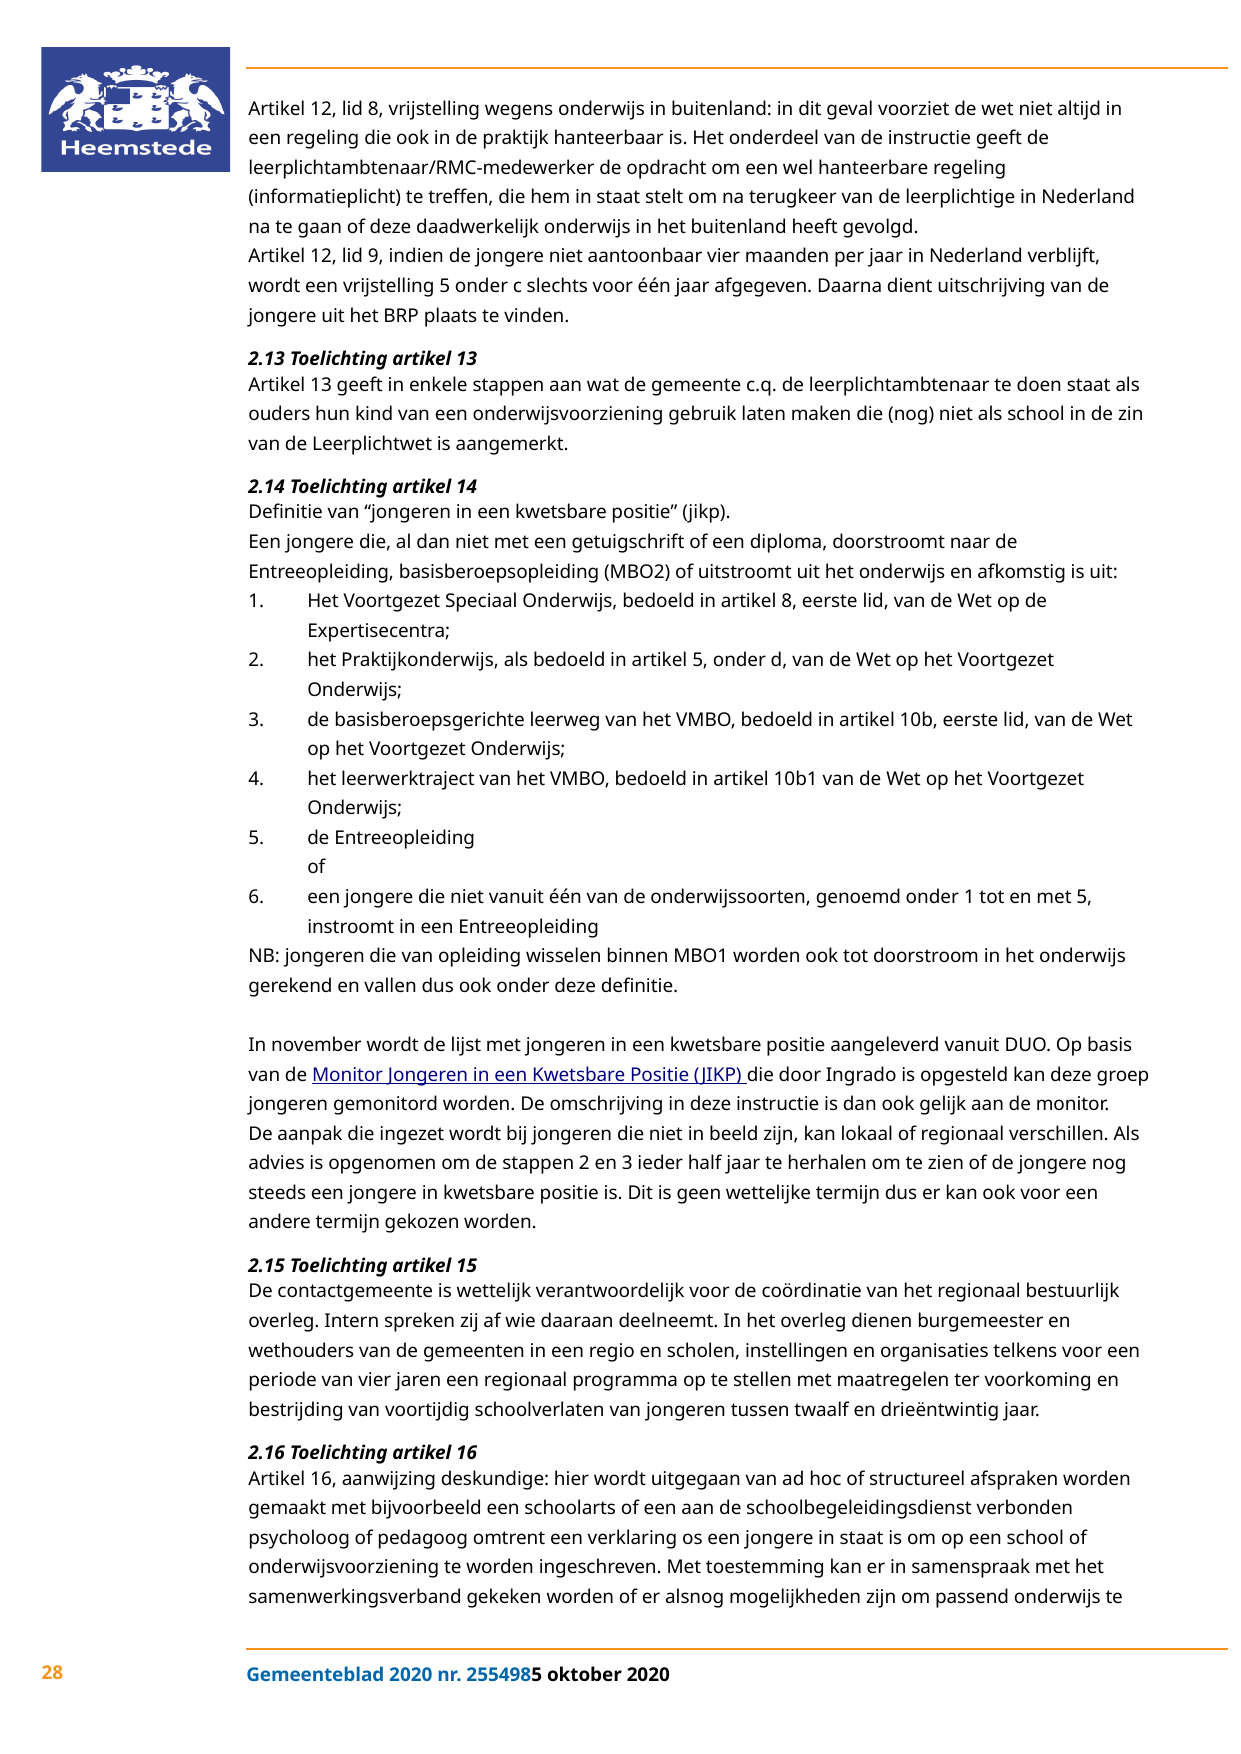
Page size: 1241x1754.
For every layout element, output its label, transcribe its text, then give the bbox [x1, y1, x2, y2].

text De aanpak die ingezet wordt bij jongeren die niet in beeld zijn, kan lokaal of regionaal verschillen. Als advies is opgenomen om de stappen 2 en 3 ieder half jaar te herhalen om te zien of de jongere nog steeds een jongere in kwetsbare positie is. Dit is geen wettelijke termijn dus er kan ook voor een andere termijn gekozen worden. [248, 1120, 1152, 1234]
text Artikel 12, lid 8, vrijstelling wegens onderwijs in buitenland: in dit geval voorziet de wet niet altijd in een regeling die ook in de praktijk hanteerbaar is. Het onderdeel van de instructie geeft de leerplichtambtenaar/RMC-medewerker de opdracht om een wel hanteerbare regeling (informatieplicht) te treffen, die hem in staat stelt om na terugkeer van de leerplichtige in Nederland na te gaan of deze daadwerkelijk onderwijs in het buitenland heeft gevolgd. [248, 95, 1152, 239]
list het leerwerktraject van het VMBO, bedoeld in artikel 10b1 van de Wet op het Voortgezet Onderwijs; [248, 765, 1152, 820]
text De contactgemeente is wettelijk verantwoordelijk voor de coördinatie van het regionaal bestuurlijk overleg. Intern spreken zij af wie daaraan deelneemt. In het overleg dienen burgemeester en wethouders van de gemeenten in een regio en scholen, instellingen en organisaties telkens voor een periode van vier jaren een regionaal programma op te stellen met maatregelen ter voorkoming en bestrijding van voortijdig schoolverlaten van jongeren tussen twaalf en drieëntwintig jaar. [248, 1278, 1152, 1422]
text 2.15 Toelichting artikel 15 [248, 1252, 1152, 1278]
list de basisberoepsgerichte leerweg van het VMBO, bedoeld in artikel 10b, eerste lid, van de Wet op het Voortgezet Onderwijs; [248, 706, 1152, 761]
list of [248, 854, 1152, 879]
list een jongere die niet vanuit één van de onderwijssoorten, genoemd onder 1 tot en met 5, instroomt in een Entreeopleiding [248, 883, 1152, 939]
text 2.14 Toelichting artikel 14 [248, 473, 1152, 499]
text 2.13 Toelichting artikel 13 [248, 345, 1152, 371]
text Definitie van “jongeren in een kwetsbare positie” (jikp). [248, 499, 1152, 524]
text NB: jongeren die van opleiding wisselen binnen MBO1 worden ook tot doorstroom in het onderwijs gerekend en vallen dus ook onder deze definitie. [248, 942, 1152, 998]
text Artikel 12, lid 9, indien de jongere niet aantoonbaar vier maanden per jaar in Nederland verblijft, wordt een vrijstelling 5 onder c slechts voor één jaar afgegeven. Daarna dient uitschrijving van de jongere uit het BRP plaats te vinden. [248, 243, 1152, 328]
picture [41, 47, 231, 172]
text 2.16 Toelichting artikel 16 [248, 1439, 1152, 1465]
list de Entreeopleiding [248, 824, 1152, 850]
list het Praktijkonderwijs, als bedoeld in artikel 5, onder d, van de Wet op het Voortgezet Onderwijs; [248, 647, 1152, 702]
text Artikel 16, aanwijzing deskundige: hier wordt uitgegaan van ad hoc of structureel afspraken worden gemaakt met bijvoorbeeld een schoolarts of een aan de schoolbegeleidingsdienst verbonden psycholoog of pedagoog omtrent een verklaring os een jongere in staat is om op een school of onderwijsvoorziening te worden ingeschreven. Met toestemming kan er in samenspraak met het samenwerkingsverband gekeken worden of er alsnog mogelijkheden zijn om passend onderwijs te [248, 1465, 1152, 1609]
text Een jongere die, al dan niet met een getuigschrift of een diploma, doorstroomt naar de Entreeopleiding, basisberoepsopleiding (MBO2) of uitstroomt uit het onderwijs en afkomstig is uit: [248, 528, 1152, 584]
text In november wordt de lijst met jongeren in een kwetsbare positie aangeleverd vanuit DUO. Op basis van de Monitor Jongeren in een Kwetsbare Positie (JIKP) die door Ingrado is opgesteld kan deze groep jongeren gemonitord worden. De omschrijving in deze instructie is dan ook gelijk aan de monitor. [248, 1031, 1152, 1116]
text Artikel 13 geeft in enkele stappen aan wat de gemeente c.q. de leerplichtambtenaar te doen staat als ouders hun kind van een onderwijsvoorziening gebruik laten maken die (nog) niet als school in de zin van de Leerplichtwet is aangemerkt. [248, 371, 1152, 456]
list Het Voortgezet Speciaal Onderwijs, bedoeld in artikel 8, eerste lid, van de Wet op de Expertisecentra; [248, 587, 1152, 643]
